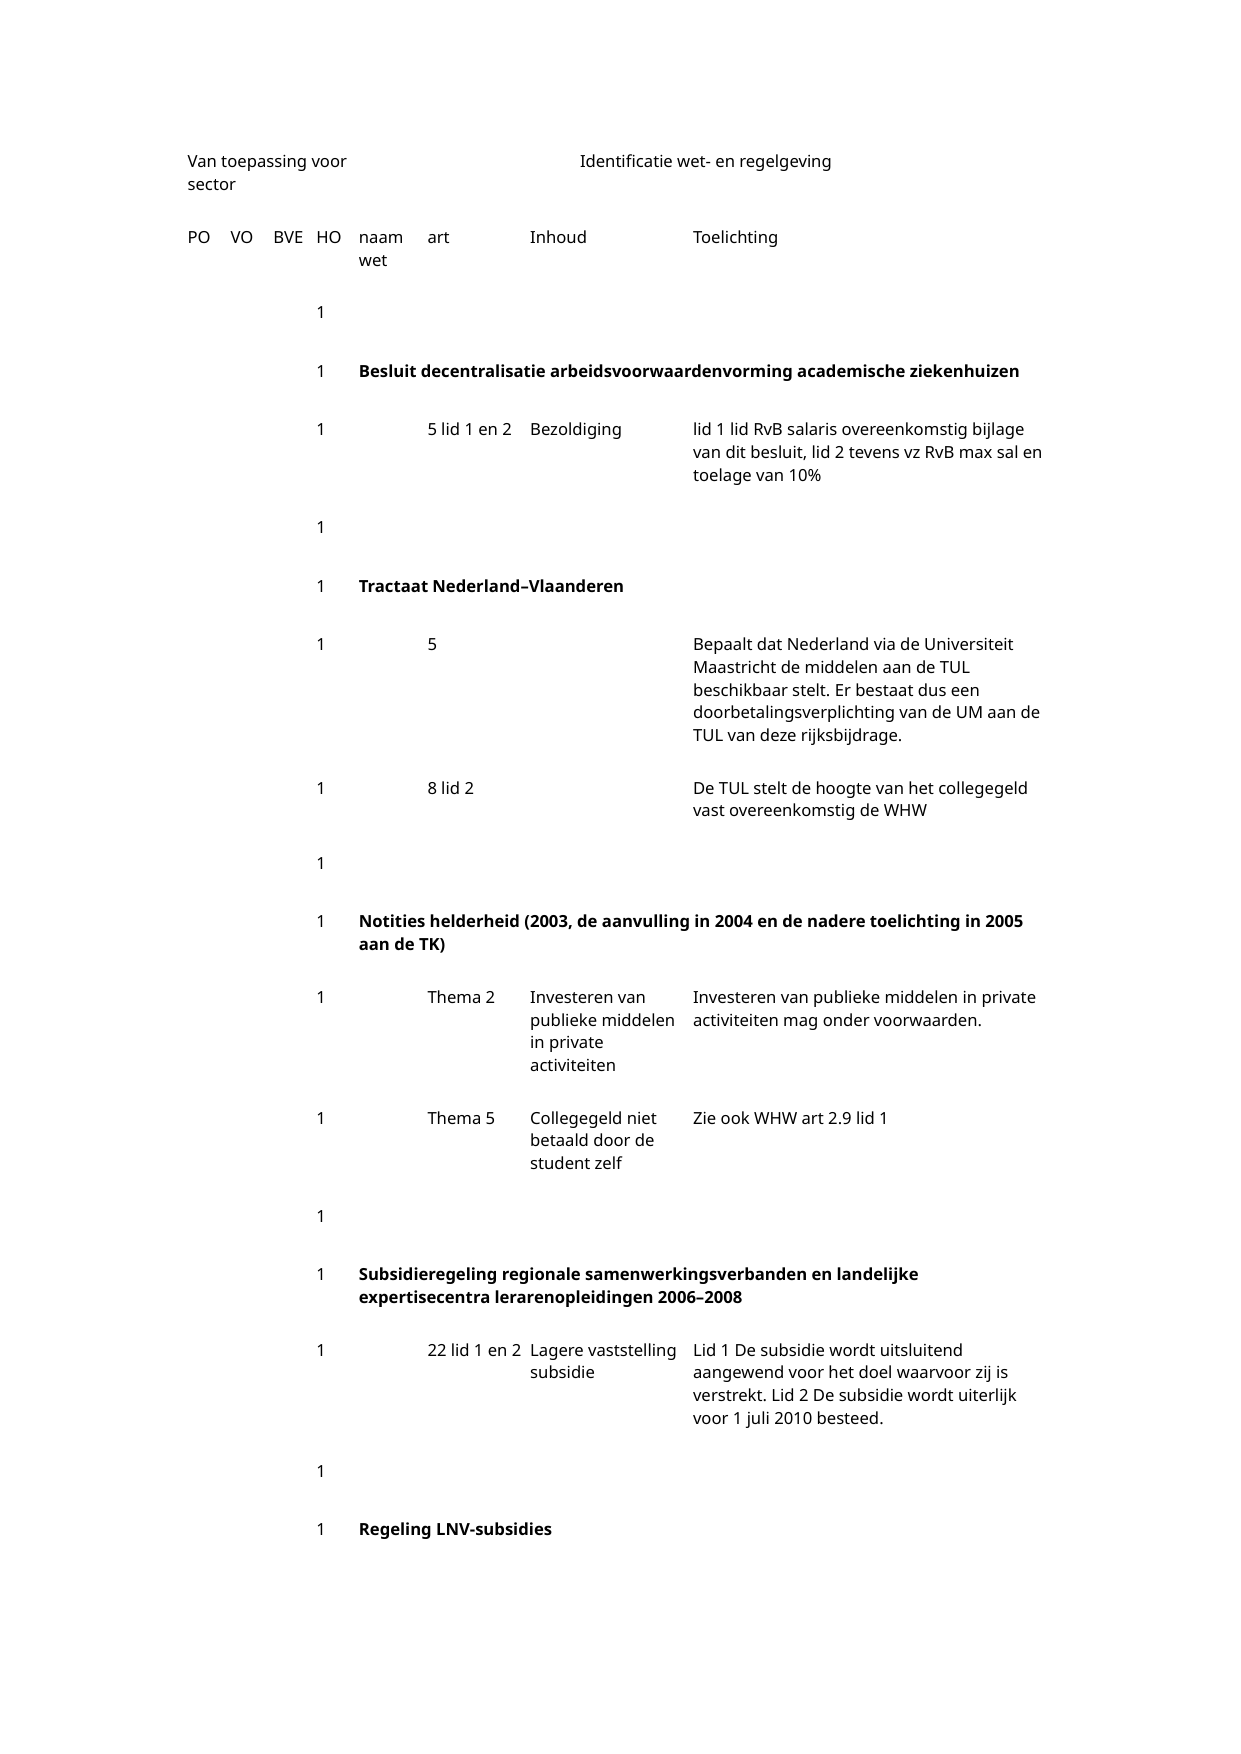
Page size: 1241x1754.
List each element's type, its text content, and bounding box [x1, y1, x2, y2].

table_cell [530, 852, 693, 910]
table_cell [188, 1205, 230, 1263]
table_cell 1 [316, 1518, 359, 1576]
table_cell [273, 1263, 316, 1338]
table_cell VO [230, 225, 273, 301]
table_cell 1 [316, 1459, 359, 1518]
table_cell 22 lid 1 en 2 [427, 1338, 530, 1459]
table_cell [230, 852, 273, 910]
table_cell [188, 359, 230, 418]
table_cell 5 [427, 633, 530, 776]
table_cell [359, 1205, 427, 1263]
table_cell 1 [316, 1205, 359, 1263]
table_cell Toelichting [693, 225, 1053, 301]
table_cell [273, 359, 316, 418]
table_cell [273, 1338, 316, 1459]
table_cell 1 [316, 1106, 359, 1204]
table_cell [693, 301, 1053, 359]
table_cell [273, 852, 316, 910]
table_cell [188, 418, 230, 516]
table_cell Tractaat Nederland–Vlaanderen [359, 574, 1053, 633]
table_cell [230, 1205, 273, 1263]
table_cell [188, 1518, 230, 1576]
table_cell [273, 986, 316, 1106]
table_cell Bepaalt dat Nederland via de Universiteit Maastricht de middelen aan de TUL beschikbaar stelt. Er bestaat dus een doorbetalingsverplichting van de UM aan de TUL van deze rijksbijdrage. [693, 633, 1053, 776]
table_cell Subsidieregeling regionale samenwerkingsverbanden en landelijke expertisecentra lerarenopleidingen 2006–2008 [359, 1263, 1053, 1338]
table_cell 1 [316, 359, 359, 418]
table_cell [230, 301, 273, 359]
table_cell [273, 1459, 316, 1518]
table_cell [230, 516, 273, 574]
table_cell [359, 301, 427, 359]
table_cell [230, 910, 273, 986]
table_cell [530, 301, 693, 359]
table_cell [230, 1106, 273, 1204]
table_cell BVE [273, 225, 316, 301]
table_cell [230, 1518, 273, 1576]
table_cell [273, 1518, 316, 1576]
table_cell [188, 910, 230, 986]
table_cell [427, 1205, 530, 1263]
table_cell [188, 1338, 230, 1459]
table_cell 1 [316, 1338, 359, 1459]
table_cell 1 [316, 633, 359, 776]
table_cell PO [188, 225, 230, 301]
table_cell [530, 1205, 693, 1263]
table_cell [273, 1106, 316, 1204]
table_cell [188, 986, 230, 1106]
table_cell [427, 516, 530, 574]
table_cell [693, 1205, 1053, 1263]
table_cell [530, 776, 693, 852]
table_cell [230, 1338, 273, 1459]
table_cell Bezoldiging [530, 418, 693, 516]
table_cell HO [316, 225, 359, 301]
table_header Identificatie wet- en regelgeving [359, 150, 1053, 225]
table_cell [359, 852, 427, 910]
table_cell [693, 852, 1053, 910]
table_cell Zie ook WHW art 2.9 lid 1 [693, 1106, 1053, 1204]
table_cell [230, 1263, 273, 1338]
table_cell [273, 516, 316, 574]
table_cell [530, 1459, 693, 1518]
table_cell [273, 418, 316, 516]
table_cell Collegegeld niet betaald door de student zelf [530, 1106, 693, 1204]
table_cell Thema 5 [427, 1106, 530, 1204]
table_cell Lagere vaststelling subsidie [530, 1338, 693, 1459]
table_cell [188, 633, 230, 776]
table_cell [188, 1106, 230, 1204]
table_cell [359, 1459, 427, 1518]
table_cell [693, 1459, 1053, 1518]
table_cell [230, 574, 273, 633]
table_cell [359, 418, 427, 516]
table_cell [273, 910, 316, 986]
table_cell lid 1 lid RvB salaris overeenkomstig bijlage van dit besluit, lid 2 tevens vz RvB max sal en toelage van 10% [693, 418, 1053, 516]
table_cell 5 lid 1 en 2 [427, 418, 530, 516]
table_cell Lid 1 De subsidie wordt uitsluitend aangewend voor het doel waarvoor zij is verstrekt. Lid 2 De subsidie wordt uiterlijk voor 1 juli 2010 besteed. [693, 1338, 1053, 1459]
table_cell [427, 852, 530, 910]
table_cell 1 [316, 574, 359, 633]
table_cell Thema 2 [427, 986, 530, 1106]
table_cell [188, 516, 230, 574]
table_cell [359, 776, 427, 852]
table_cell [273, 633, 316, 776]
table_cell [230, 633, 273, 776]
table_cell [188, 574, 230, 633]
table_cell Investeren van publieke middelen in private activiteiten [530, 986, 693, 1106]
table_cell art [427, 225, 530, 301]
table_cell [359, 986, 427, 1106]
table_cell [693, 516, 1053, 574]
table_cell 1 [316, 852, 359, 910]
table_cell 1 [316, 418, 359, 516]
table_cell 1 [316, 910, 359, 986]
table_cell 1 [316, 1263, 359, 1338]
table_cell 1 [316, 516, 359, 574]
table_cell Notities helderheid (2003, de aanvulling in 2004 en de nadere toelichting in 2005 aan de TK) [359, 910, 1053, 986]
table_cell [273, 776, 316, 852]
table_cell [188, 852, 230, 910]
table_cell 1 [316, 986, 359, 1106]
table_cell Investeren van publieke middelen in private activiteiten mag onder voorwaarden. [693, 986, 1053, 1106]
table_cell [230, 986, 273, 1106]
table_cell [188, 1263, 230, 1338]
table_cell [230, 359, 273, 418]
table_cell [273, 574, 316, 633]
table_cell naam wet [359, 225, 427, 301]
table_cell [427, 1459, 530, 1518]
table_cell [188, 301, 230, 359]
table_cell 1 [316, 301, 359, 359]
table_header Van toepassing voor sector [188, 150, 359, 225]
table_cell [359, 1338, 427, 1459]
table_cell [188, 776, 230, 852]
table_cell [188, 1459, 230, 1518]
table_cell 1 [316, 776, 359, 852]
table_cell [273, 301, 316, 359]
table_cell [230, 776, 273, 852]
table_cell [359, 516, 427, 574]
table_cell [230, 1459, 273, 1518]
table_cell 8 lid 2 [427, 776, 530, 852]
table_cell [359, 633, 427, 776]
table_cell Besluit decentralisatie arbeidsvoorwaardenvorming academische ziekenhuizen [359, 359, 1053, 418]
table_cell [273, 1205, 316, 1263]
table_cell [530, 516, 693, 574]
table_cell [530, 633, 693, 776]
table_cell Inhoud [530, 225, 693, 301]
table_cell De TUL stelt de hoogte van het collegegeld vast overeenkomstig de WHW [693, 776, 1053, 852]
table_cell [427, 301, 530, 359]
table_cell [359, 1106, 427, 1204]
table_cell Regeling LNV-subsidies [359, 1518, 1053, 1576]
table_cell [230, 418, 273, 516]
